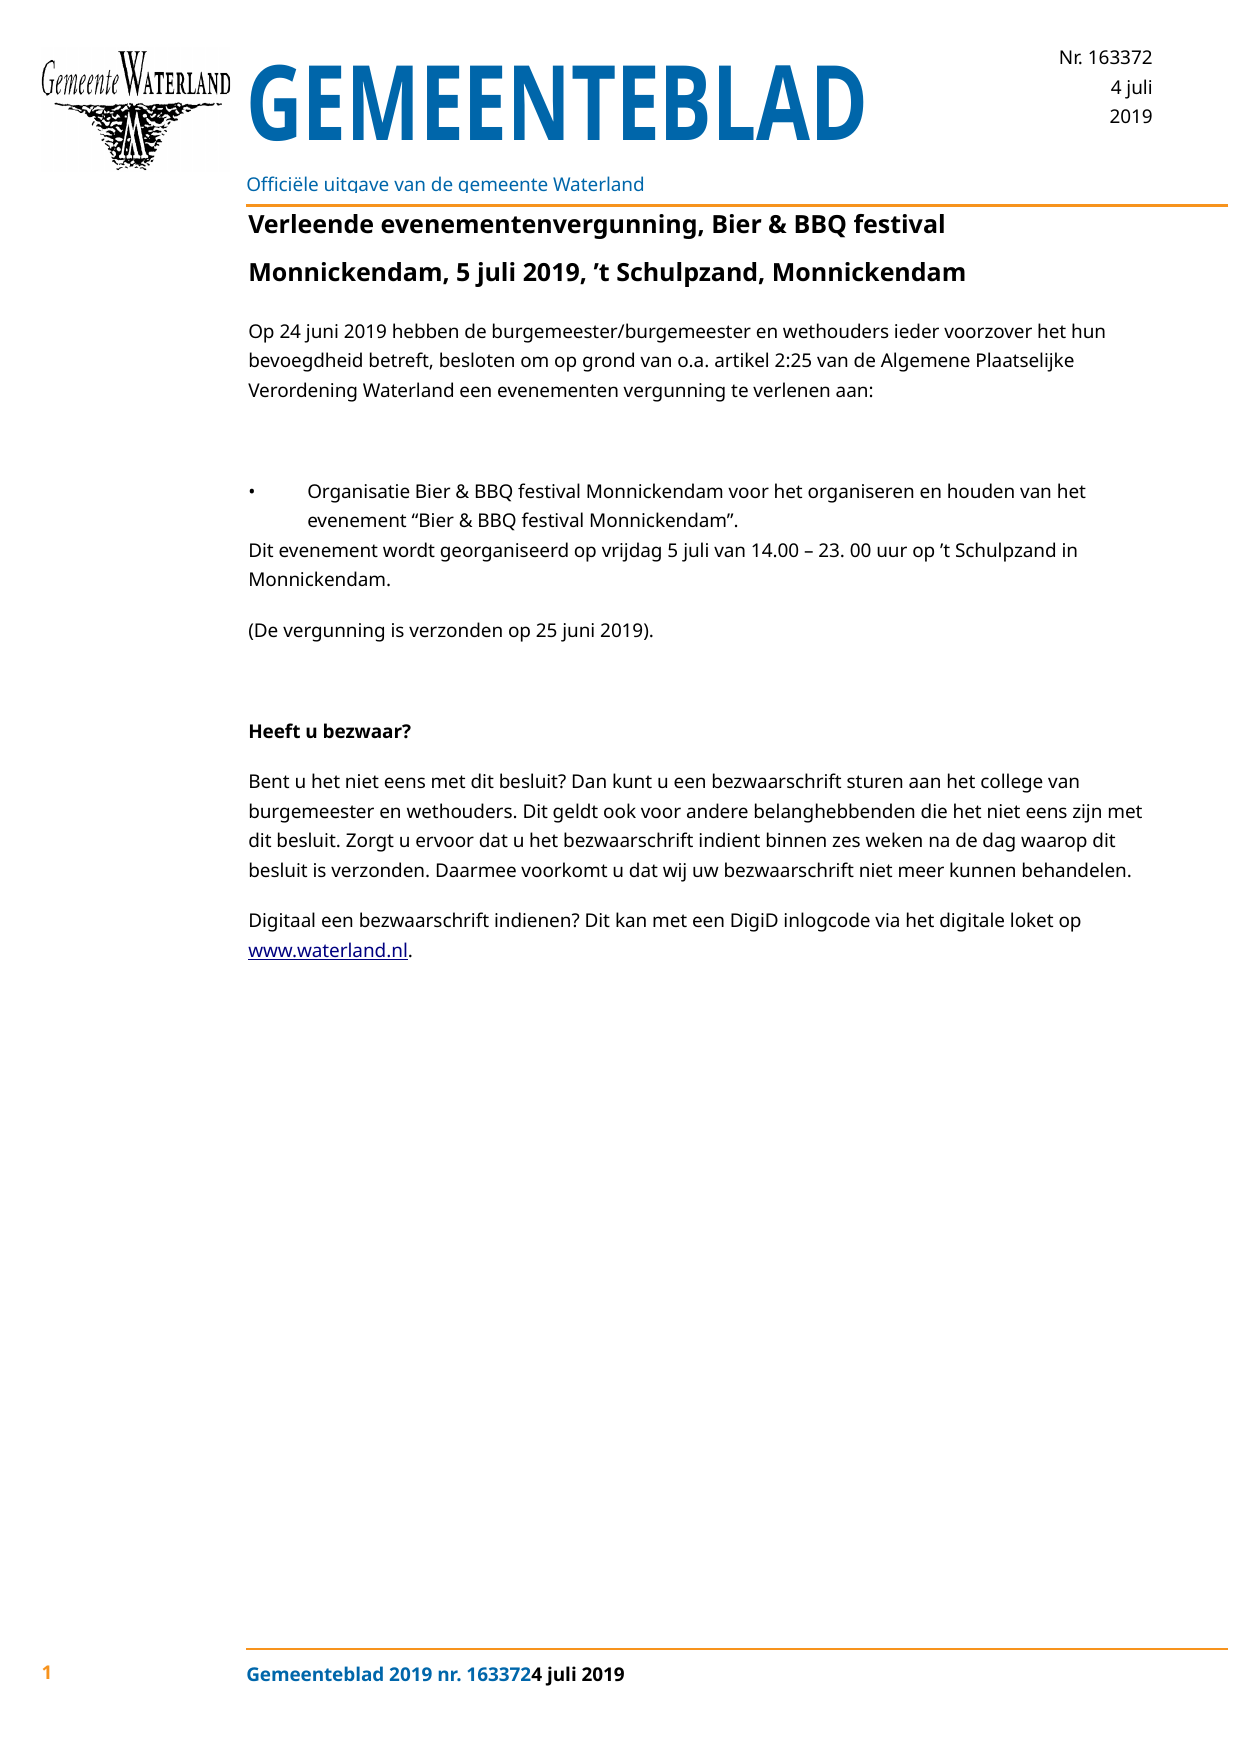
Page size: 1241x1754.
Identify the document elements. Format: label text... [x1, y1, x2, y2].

text Bent u het niet eens met dit besluit? Dan kunt u een bezwaarschrift sturen aan het college van burgemeester en wethouders. Dit geldt ook voor andere belanghebbenden die het niet eens zijn met dit besluit. Zorgt u ervoor dat u het bezwaarschrift indient binnen zes weken na de dag waarop dit besluit is verzonden. Daarmee voorkomt u dat wij uw bezwaarschrift niet meer kunnen behandelen. [248, 768, 1152, 883]
text Dit evenement wordt georganiseerd op vrijdag 5 juli van 14.00 – 23. 00 uur op ’t Schulpzand in Monnickendam. [248, 537, 1152, 592]
list Organisatie Bier & BBQ festival Monnickendam voor het organiseren en houden van het evenement “Bier & BBQ festival Monnickendam”. [248, 478, 1152, 533]
picture [41, 47, 231, 172]
text Op 24 juni 2019 hebben de burgemeester/burgemeester en wethouders ieder voorzover het hun bevoegdheid betreft, besloten om op grond van o.a. artikel 2:25 van de Algemene Plaatselijke Verordening Waterland een evenementen vergunning te verlenen aan: [248, 318, 1152, 403]
text Digitaal een bezwaarschrift indienen? Dit kan met een DigiD inlogcode via het digitale loket op www.waterland.nl. [248, 907, 1152, 963]
text (De vergunning is verzonden op 25 juni 2019). [248, 617, 1152, 643]
text Heeft u bezwaar? [248, 718, 1152, 744]
text Verleende evenementenvergunning, Bier & BBQ festival Monnickendam, 5 juli 2019, ’t Schulpzand, Monnickendam [248, 207, 1152, 288]
